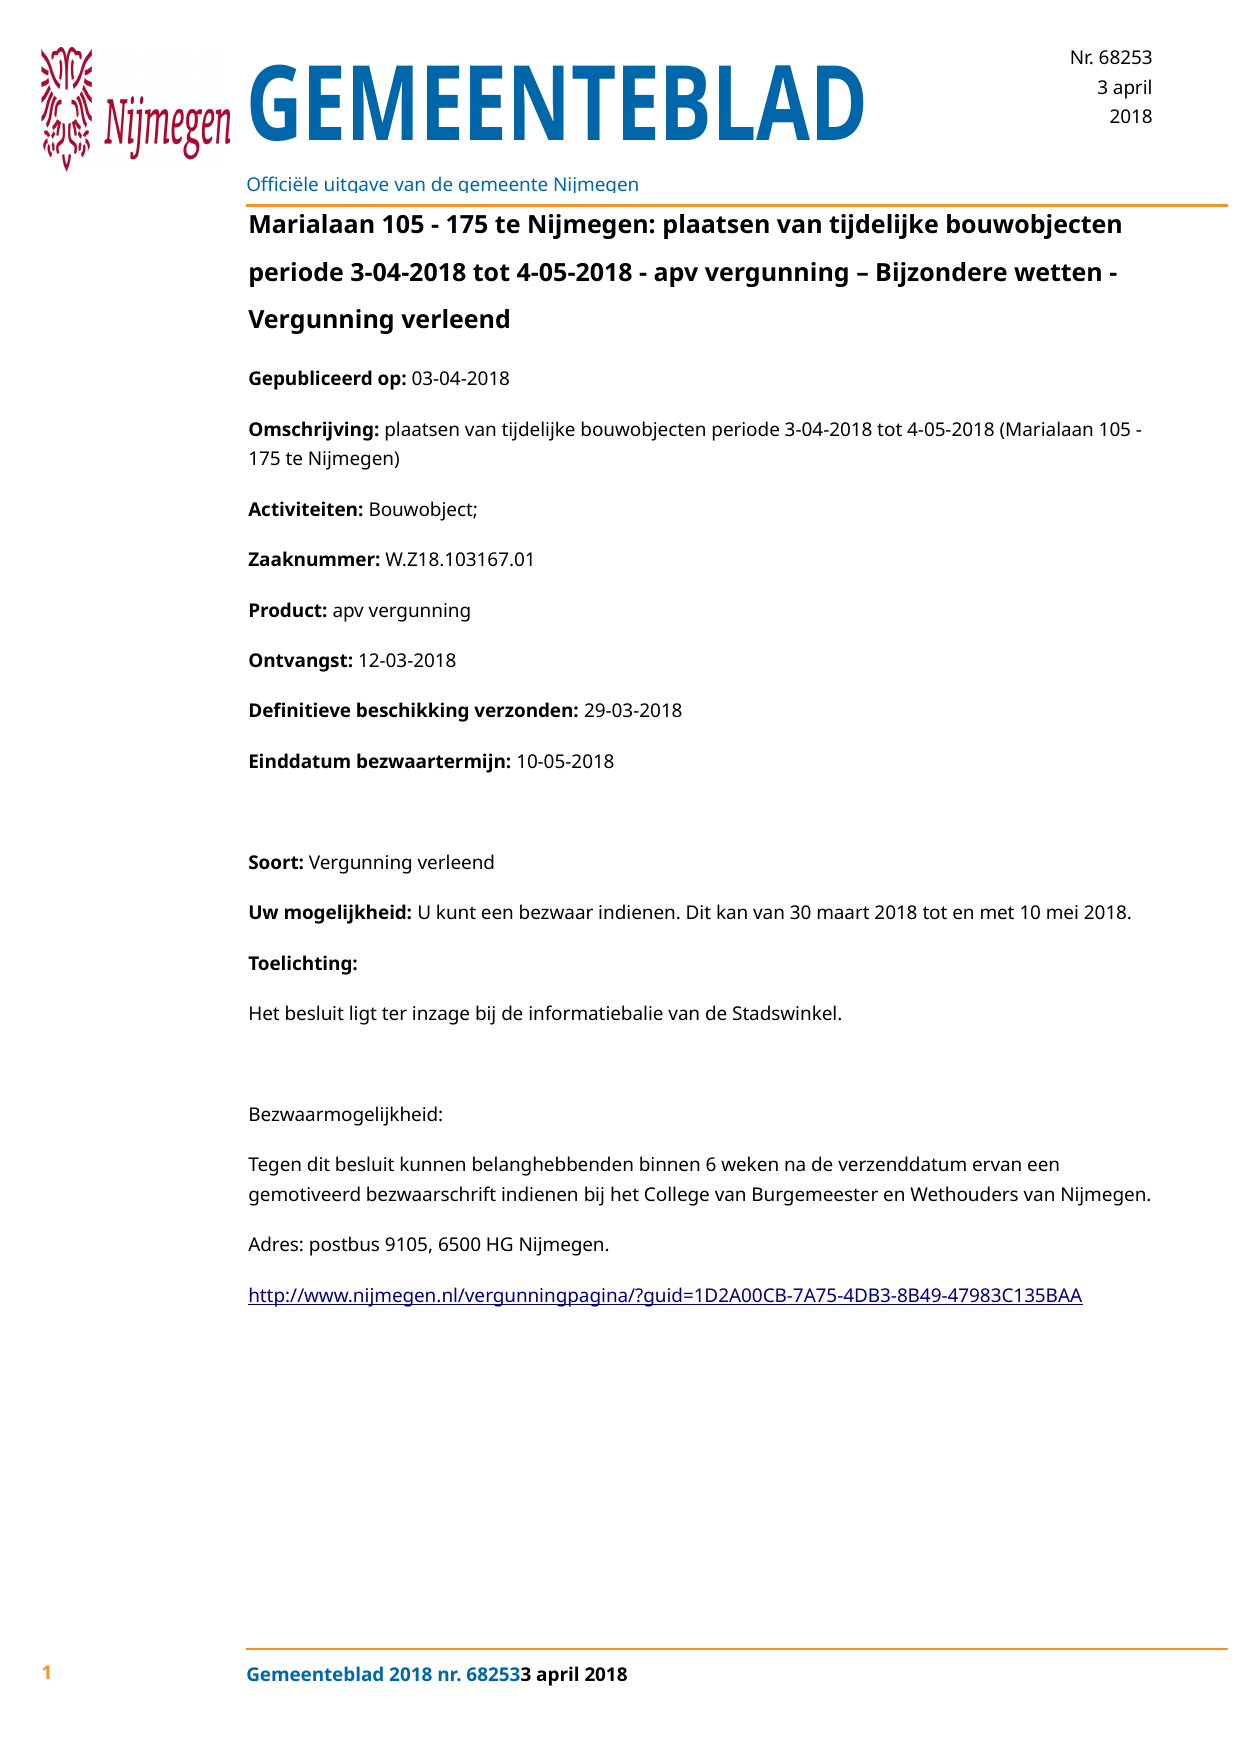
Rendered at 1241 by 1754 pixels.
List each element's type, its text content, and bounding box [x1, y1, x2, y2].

text Activiteiten: Bouwobject; [248, 496, 1152, 522]
text Het besluit ligt ter inzage bij de informatiebalie van de Stadswinkel. [248, 1000, 1152, 1026]
picture [41, 47, 231, 172]
text Product: apv vergunning [248, 597, 1152, 622]
text Zaaknummer: W.Z18.103167.01 [248, 546, 1152, 572]
text Ontvangst: 12-03-2018 [248, 647, 1152, 673]
text Soort: Vergunning verleend [248, 849, 1152, 874]
text Tegen dit besluit kunnen belanghebbenden binnen 6 weken na de verzenddatum ervan een gemotiveerd bezwaarschrift indienen bij het College van Burgemeester en Wethouders van Nijmegen. [248, 1151, 1152, 1207]
text Adres: postbus 9105, 6500 HG Nijmegen. [248, 1231, 1152, 1257]
text Marialaan 105 - 175 te Nijmegen: plaatsen van tijdelijke bouwobjecten periode 3-04-2018 tot 4-05-2018 - apv vergunning – Bijzondere wetten - Vergunning verleend [248, 207, 1152, 336]
text Einddatum bezwaartermijn: 10-05-2018 [248, 748, 1152, 774]
text Gepubliceerd op: 03-04-2018 [248, 366, 1152, 391]
text http://www.nijmegen.nl/vergunningpagina/?guid=1D2A00CB-7A75-4DB3-8B49-47983C135BAA [248, 1282, 1152, 1307]
text Bezwaarmogelijkheid: [248, 1101, 1152, 1127]
text Toelichting: [248, 950, 1152, 975]
text Uw mogelijkheid: U kunt een bezwaar indienen. Dit kan van 30 maart 2018 tot en met 10 mei 2018. [248, 899, 1152, 925]
text Omschrijving: plaatsen van tijdelijke bouwobjecten periode 3-04-2018 tot 4-05-2018 (Marialaan 105 - 175 te Nijmegen) [248, 416, 1152, 471]
text Definitieve beschikking verzonden: 29-03-2018 [248, 698, 1152, 723]
